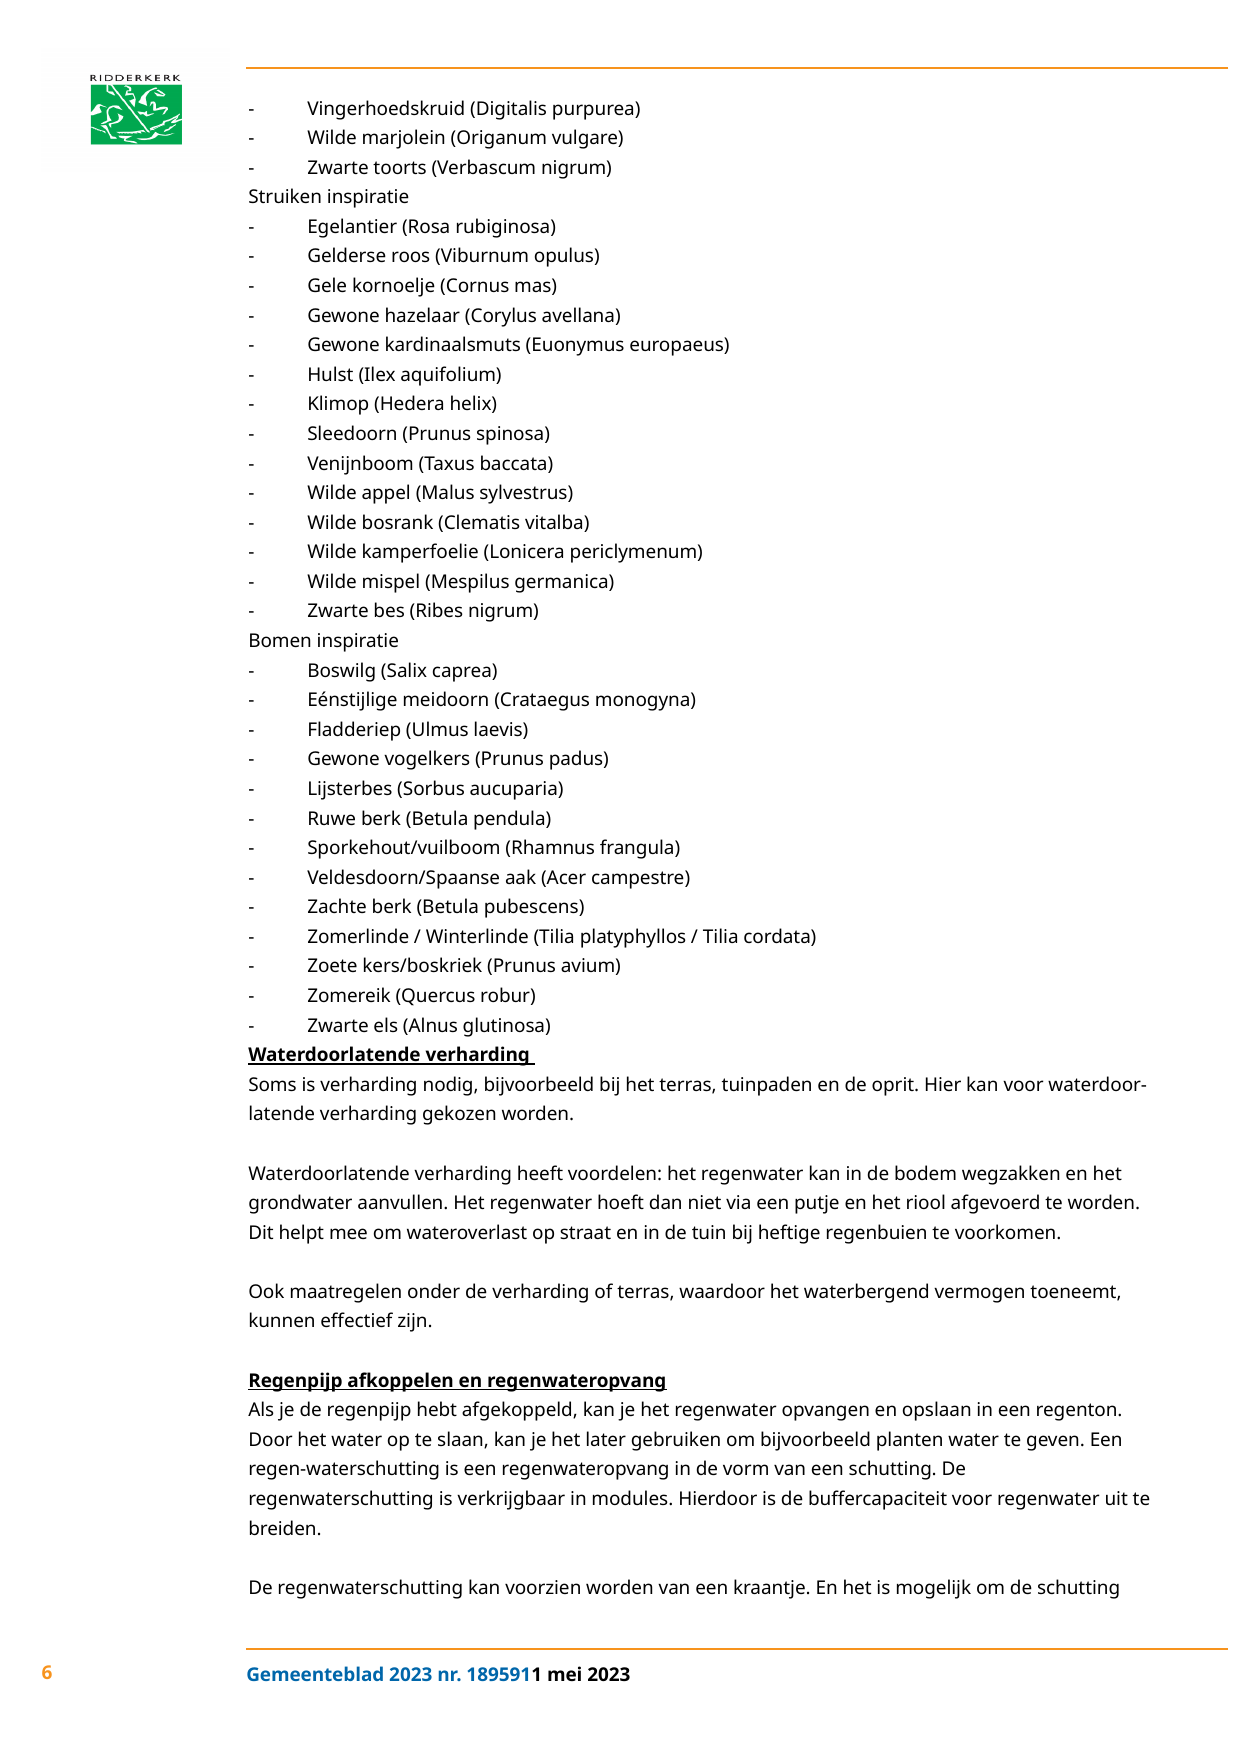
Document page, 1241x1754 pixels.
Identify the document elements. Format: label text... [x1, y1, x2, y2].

list Veldesdoorn/Spaanse aak (Acer campestre) [248, 864, 1152, 890]
list Klimop (Hedera helix) [248, 391, 1152, 416]
list Wilde bosrank (Clematis vitalba) [248, 509, 1152, 535]
list Wilde kamperfoelie (Lonicera periclymenum) [248, 538, 1152, 564]
list Egelantier (Rosa rubiginosa) [248, 213, 1152, 239]
list Zomereik (Quercus robur) [248, 982, 1152, 1008]
list Sleedoorn (Prunus spinosa) [248, 420, 1152, 446]
list Eénstijlige meidoorn (Crataegus monogyna) [248, 686, 1152, 712]
text Ook maatregelen onder de verharding of terras, waardoor het waterbergend vermogen toeneemt, kunnen effectief zijn. [248, 1278, 1152, 1333]
list Venijnboom (Taxus baccata) [248, 450, 1152, 476]
list Zwarte toorts (Verbascum nigrum) [248, 154, 1152, 180]
list Gewone vogelkers (Prunus padus) [248, 746, 1152, 771]
text Soms is verharding nodig, bijvoorbeeld bij het terras, tuinpaden en de oprit. Hier kan voor waterdoor-latende verharding gekozen worden. [248, 1071, 1152, 1126]
list Zwarte bes (Ribes nigrum) [248, 598, 1152, 623]
text Struiken inspiratie [248, 183, 1152, 209]
list Gewone hazelaar (Corylus avellana) [248, 302, 1152, 328]
list Fladderiep (Ulmus laevis) [248, 716, 1152, 742]
list Ruwe berk (Betula pendula) [248, 805, 1152, 831]
text De regenwaterschutting kan voorzien worden van een kraantje. En het is mogelijk om de schutting [248, 1574, 1152, 1600]
picture [41, 47, 231, 172]
list Gele kornoelje (Cornus mas) [248, 272, 1152, 298]
list Sporkehout/vuilboom (Rhamnus frangula) [248, 834, 1152, 860]
list Zwarte els (Alnus glutinosa) [248, 1012, 1152, 1038]
list Vingerhoedskruid (Digitalis purpurea) [248, 95, 1152, 121]
list Boswilg (Salix caprea) [248, 657, 1152, 683]
text Regenpijp afkoppelen en regenwateropvang [248, 1367, 1152, 1393]
list Hulst (Ilex aquifolium) [248, 361, 1152, 387]
list Zomerlinde / Winterlinde (Tilia platyphyllos / Tilia cordata) [248, 923, 1152, 949]
list Wilde mispel (Mespilus germanica) [248, 568, 1152, 594]
list Lijsterbes (Sorbus aucuparia) [248, 775, 1152, 801]
list Zoete kers/boskriek (Prunus avium) [248, 953, 1152, 978]
list Wilde marjolein (Origanum vulgare) [248, 124, 1152, 150]
text Waterdoorlatende verharding heeft voordelen: het regenwater kan in de bodem wegzakken en het grondwater aanvullen. Het regenwater hoeft dan niet via een putje en het riool afgevoerd te worden. Dit helpt mee om wateroverlast op straat en in de tuin bij heftige regenbuien te voorkomen. [248, 1160, 1152, 1245]
list Gelderse roos (Viburnum opulus) [248, 243, 1152, 268]
list Gewone kardinaalsmuts (Euonymus europaeus) [248, 331, 1152, 357]
text Bomen inspiratie [248, 627, 1152, 653]
text Als je de regenpijp hebt afgekoppeld, kan je het regenwater opvangen en opslaan in een regenton. Door het water op te slaan, kan je het later gebruiken om bijvoorbeeld planten water te geven. Een regen-waterschutting is een regenwateropvang in de vorm van een schutting. De regenwaterschutting is verkrijgbaar in modules. Hierdoor is de buffercapaciteit voor regenwater uit te breiden. [248, 1396, 1152, 1541]
text Waterdoorlatende verharding [248, 1041, 1152, 1067]
list Zachte berk (Betula pubescens) [248, 893, 1152, 919]
list Wilde appel (Malus sylvestrus) [248, 479, 1152, 505]
